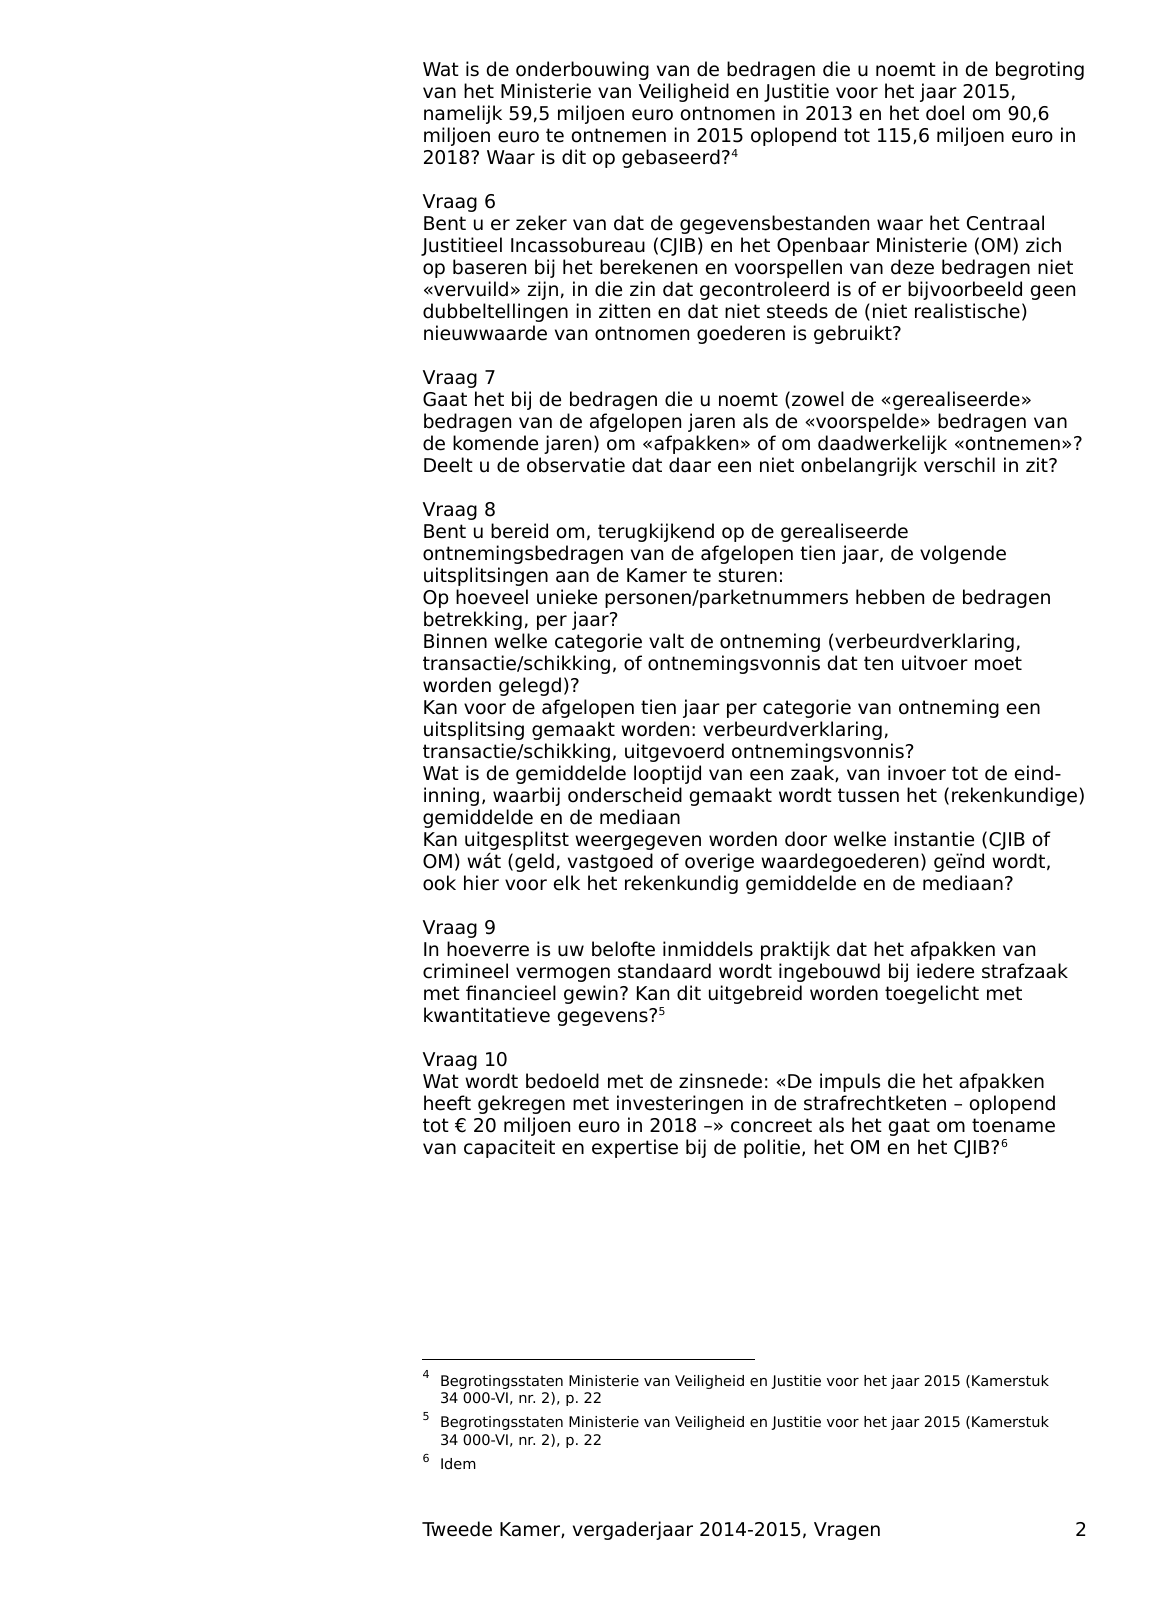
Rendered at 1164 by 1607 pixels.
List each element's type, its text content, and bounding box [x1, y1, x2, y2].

text Vraag 10 [422, 1049, 1087, 1071]
text Bent u er zeker van dat de gegevensbestanden waar het Centraal Justitieel Incassobureau (CJIB) en het Openbaar Ministerie (OM) zich op baseren bij het berekenen en voorspellen van deze bedragen niet «vervuild» zijn, in die zin dat gecontroleerd is of er bijvoorbeeld geen dubbeltellingen in zitten en dat niet steeds de (niet realistische) nieuwwaarde van ontnomen goederen is gebruikt? [422, 213, 1087, 345]
text Begrotingsstaten Ministerie van Veiligheid en Justitie voor het jaar 2015 (Kamerstuk 34 000-VI, nr. 2), p. 22 [422, 1368, 1087, 1407]
text Kan uitgesplitst weergegeven worden door welke instantie (CJIB of OM) wát (geld, vastgoed of overige waardegoederen) geïnd wordt, ook hier voor elk het rekenkundig gemiddelde en de mediaan? [422, 829, 1087, 895]
text Gaat het bij de bedragen die u noemt (zowel de «gerealiseerde» bedragen van de afgelopen jaren als de «voorspelde» bedragen van de komende jaren) om «afpakken» of om daadwerkelijk «ontnemen»? Deelt u de observatie dat daar een niet onbelangrijk verschil in zit? [422, 389, 1087, 477]
text In hoeverre is uw belofte inmiddels praktijk dat het afpakken van crimineel vermogen standaard wordt ingebouwd bij iedere strafzaak met financieel gewin? Kan dit uitgebreid worden toegelicht met kwantitatieve gegevens? [422, 939, 1087, 1027]
text Op hoeveel unieke personen/parketnummers hebben de bedragen betrekking, per jaar? [422, 587, 1087, 631]
text Idem [422, 1452, 1087, 1474]
text Begrotingsstaten Ministerie van Veiligheid en Justitie voor het jaar 2015 (Kamerstuk 34 000-VI, nr. 2), p. 22 [422, 1410, 1087, 1449]
text Kan voor de afgelopen tien jaar per categorie van ontneming een uitsplitsing gemaakt worden: verbeurdverklaring, transactie/schikking, uitgevoerd ontnemingsvonnis? [422, 697, 1087, 763]
text Wat is de onderbouwing van de bedragen die u noemt in de begroting van het Ministerie van Veiligheid en Justitie voor het jaar 2015, namelijk 59,5 miljoen euro ontnomen in 2013 en het doel om 90,6 miljoen euro te ontnemen in 2015 oplopend tot 115,6 miljoen euro in 2018? Waar is dit op gebaseerd? [422, 59, 1087, 169]
text Vraag 7 [422, 367, 1087, 389]
text Bent u bereid om, terugkijkend op de gerealiseerde ontnemingsbedragen van de afgelopen tien jaar, de volgende uitsplitsingen aan de Kamer te sturen: [422, 521, 1087, 587]
text Wat is de gemiddelde looptijd van een zaak, van invoer tot de eind-inning, waarbij onderscheid gemaakt wordt tussen het (rekenkundige) gemiddelde en de mediaan [422, 763, 1087, 829]
text Vraag 9 [422, 917, 1087, 939]
text Vraag 6 [422, 191, 1087, 213]
text Binnen welke categorie valt de ontneming (verbeurdverklaring, transactie/schikking, of ontnemingsvonnis dat ten uitvoer moet worden gelegd)? [422, 631, 1087, 697]
text Vraag 8 [422, 499, 1087, 521]
text Wat wordt bedoeld met de zinsnede: «De impuls die het afpakken heeft gekregen met investeringen in de strafrechtketen – oplopend tot € 20 miljoen euro in 2018 –» concreet als het gaat om toename van capaciteit en expertise bij de politie, het OM en het CJIB? [422, 1071, 1087, 1159]
